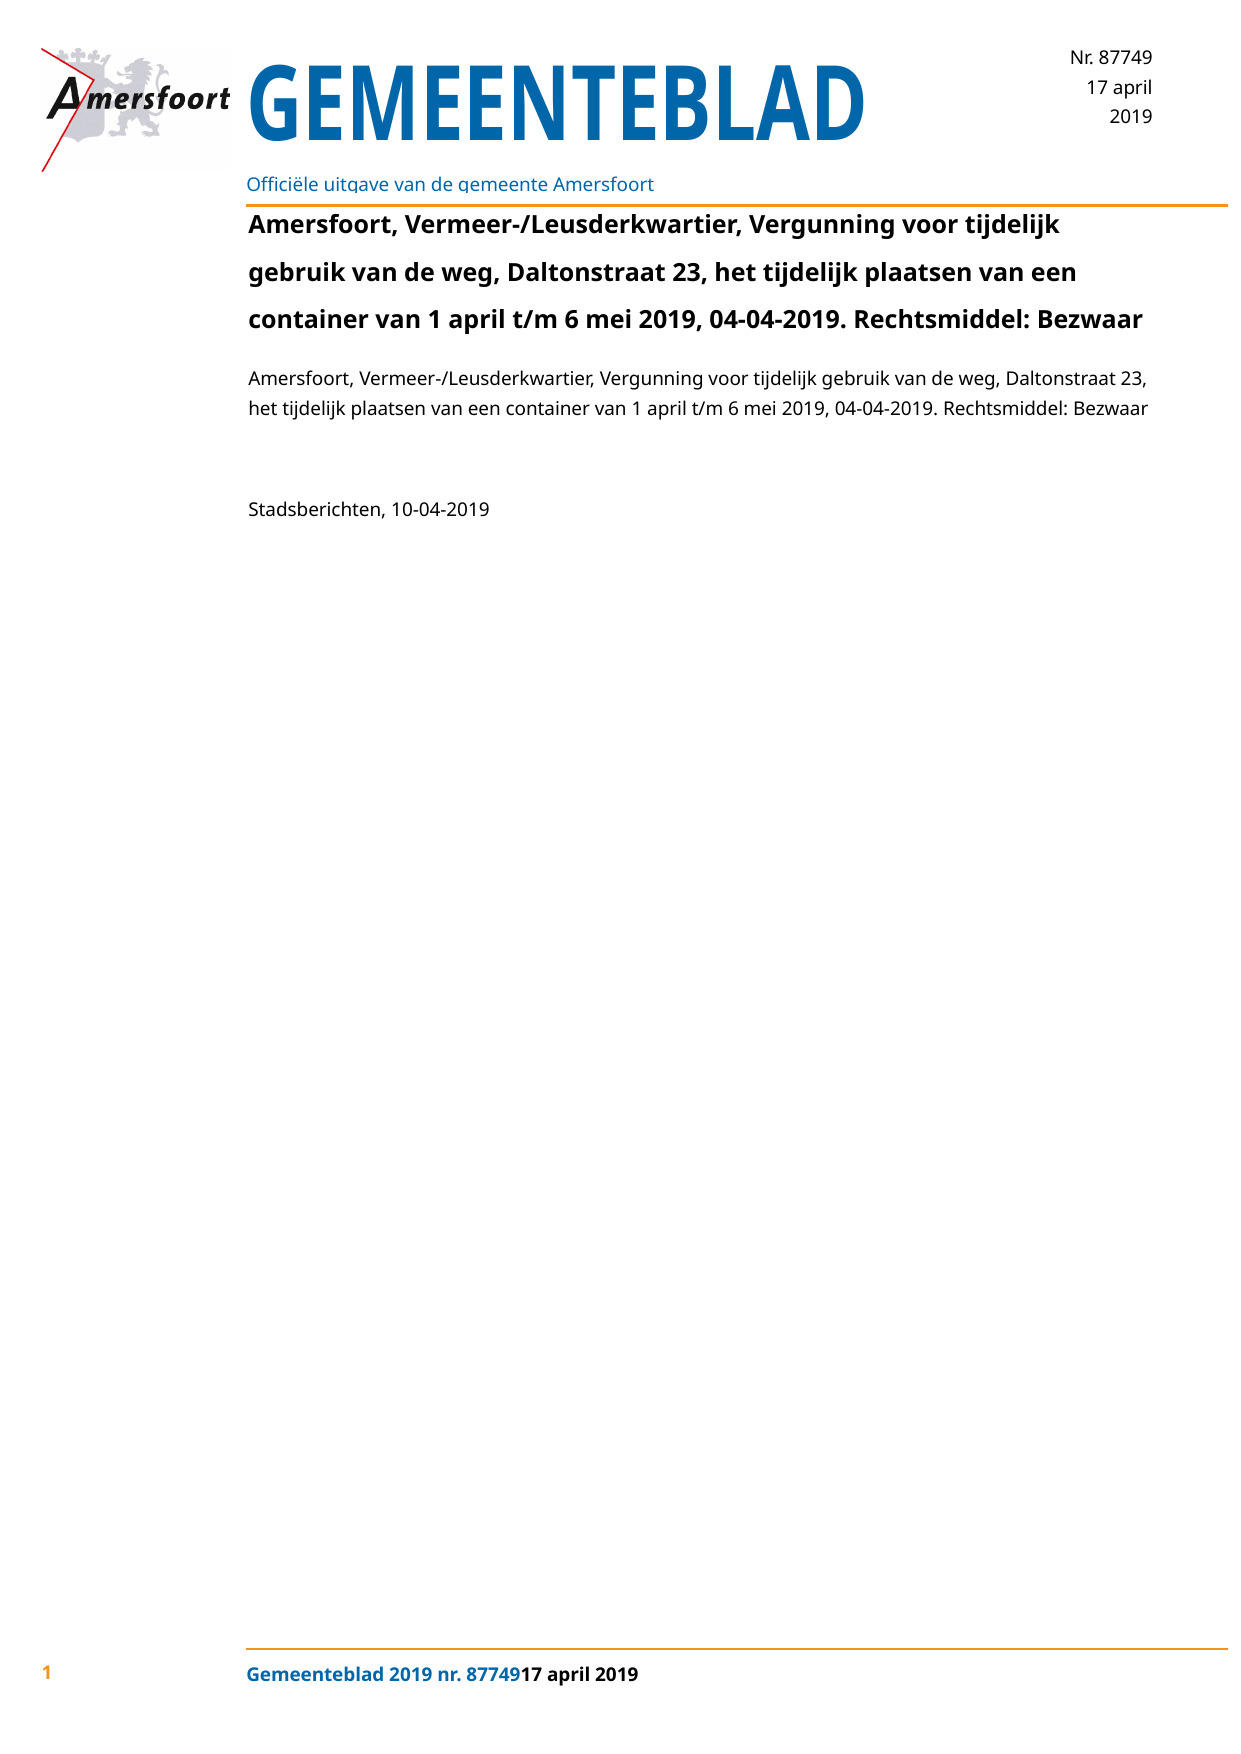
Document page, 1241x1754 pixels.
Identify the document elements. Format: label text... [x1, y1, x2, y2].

text Stadsberichten, 10-04-2019 [248, 496, 1152, 522]
picture [41, 47, 231, 172]
text Amersfoort, Vermeer-/Leusderkwartier, Vergunning voor tijdelijk gebruik van de weg, Daltonstraat 23, het tijdelijk plaatsen van een container van 1 april t/m 6 mei 2019, 04-04-2019. Rechtsmiddel: Bezwaar [248, 207, 1152, 336]
text Amersfoort, Vermeer-/Leusderkwartier, Vergunning voor tijdelijk gebruik van de weg, Daltonstraat 23, het tijdelijk plaatsen van een container van 1 april t/m 6 mei 2019, 04-04-2019. Rechtsmiddel: Bezwaar [248, 366, 1152, 421]
